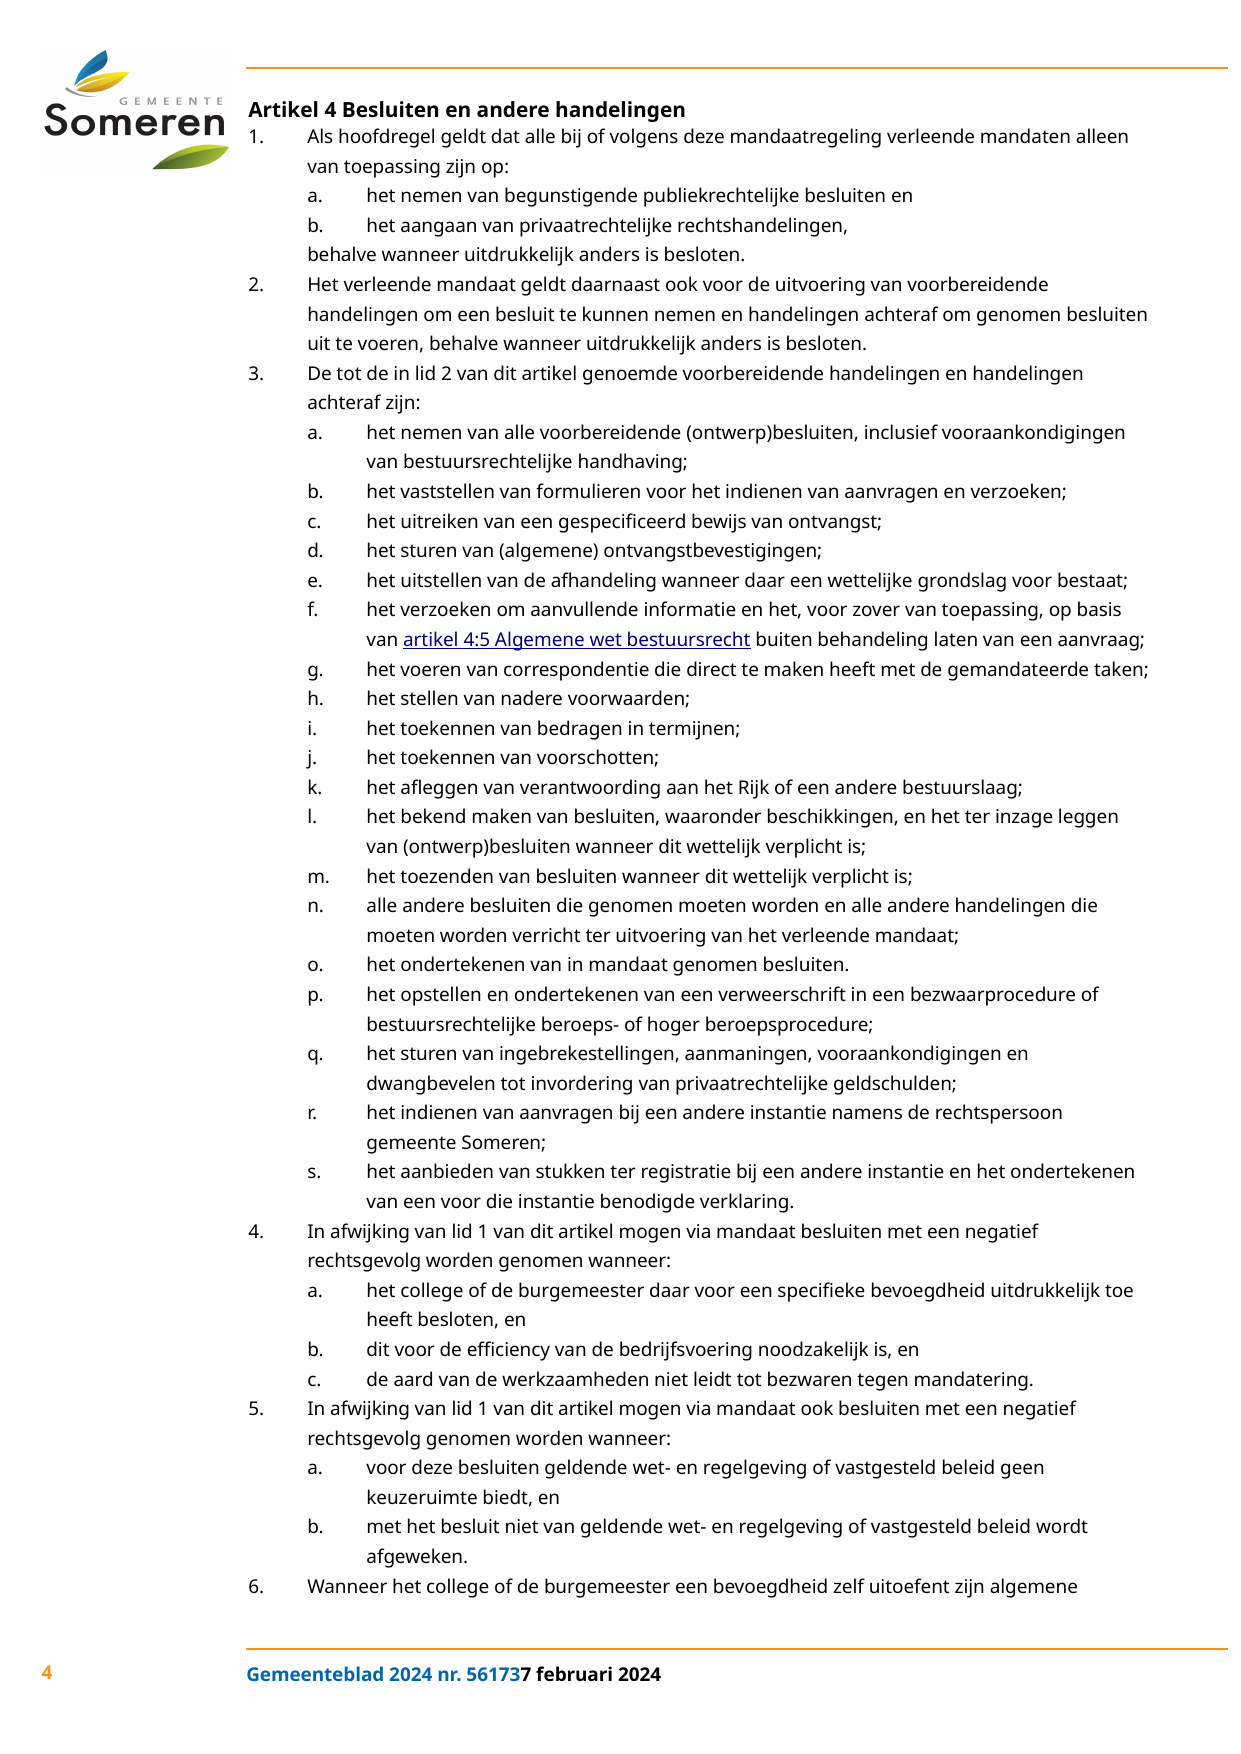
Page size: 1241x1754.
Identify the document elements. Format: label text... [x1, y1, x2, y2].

list het verzoeken om aanvullende informatie en het, voor zover van toepassing, op basis van artikel 4:5 Algemene wet bestuursrecht buiten behandeling laten van een aanvraag; [307, 597, 1152, 652]
list het uitstellen van de afhandeling wanneer daar een wettelijke grondslag voor bestaat; [307, 567, 1152, 593]
list het voeren van correspondentie die direct te maken heeft met de gemandateerde taken; [307, 656, 1152, 681]
list het nemen van alle voorbereidende (ontwerp)besluiten, inclusief vooraankondigingen van bestuursrechtelijke handhaving; [307, 419, 1152, 474]
list het opstellen en ondertekenen van een verweerschrift in een bezwaarprocedure of bestuursrechtelijke beroeps- of hoger beroepsprocedure; [307, 981, 1152, 1036]
list de aard van de werkzaamheden niet leidt tot bezwaren tegen mandatering. [307, 1366, 1152, 1391]
list het aanbieden van stukken ter registratie bij een andere instantie en het ondertekenen van een voor die instantie benodigde verklaring. [307, 1159, 1152, 1214]
picture [41, 47, 231, 172]
list Als hoofdregel geldt dat alle bij of volgens deze mandaatregeling verleende mandaten alleen van toepassing zijn op: [248, 123, 1152, 178]
list het toekennen van bedragen in termijnen; [307, 715, 1152, 741]
list het sturen van (algemene) ontvangstbevestigingen; [307, 537, 1152, 563]
list het nemen van begunstigende publiekrechtelijke besluiten en [307, 182, 1152, 208]
list het indienen van aanvragen bij een andere instantie namens de rechtspersoon gemeente Someren; [307, 1099, 1152, 1155]
list het toekennen van voorschotten; [307, 744, 1152, 770]
list het uitreiken van een gespecificeerd bewijs van ontvangst; [307, 508, 1152, 533]
list met het besluit niet van geldende wet- en regelgeving of vastgesteld beleid wordt afgeweken. [307, 1514, 1152, 1569]
list het ondertekenen van in mandaat genomen besluiten. [307, 952, 1152, 977]
list het afleggen van verantwoording aan het Rijk of een andere bestuurslaag; [307, 774, 1152, 800]
list voor deze besluiten geldende wet- en regelgeving of vastgesteld beleid geen keuzeruimte biedt, en [307, 1454, 1152, 1510]
list het stellen van nadere voorwaarden; [307, 685, 1152, 711]
list In afwijking van lid 1 van dit artikel mogen via mandaat besluiten met een negatief rechtsgevolg worden genomen wanneer: [248, 1218, 1152, 1273]
list het bekend maken van besluiten, waaronder beschikkingen, en het ter inzage leggen van (ontwerp)besluiten wanneer dit wettelijk verplicht is; [307, 804, 1152, 859]
list De tot de in lid 2 van dit artikel genoemde voorbereidende handelingen en handelingen achteraf zijn: [248, 360, 1152, 415]
list het aangaan van privaatrechtelijke rechtshandelingen, [307, 212, 1152, 238]
list behalve wanneer uitdrukkelijk anders is besloten. [248, 242, 1152, 267]
list het toezenden van besluiten wanneer dit wettelijk verplicht is; [307, 863, 1152, 888]
list het vaststellen van formulieren voor het indienen van aanvragen en verzoeken; [307, 478, 1152, 504]
text Artikel 4 Besluiten en andere handelingen [248, 95, 1152, 123]
list alle andere besluiten die genomen moeten worden en alle andere handelingen die moeten worden verricht ter uitvoering van het verleende mandaat; [307, 892, 1152, 948]
list het college of de burgemeester daar voor een specifieke bevoegdheid uitdrukkelijk toe heeft besloten, en [307, 1277, 1152, 1332]
list Het verleende mandaat geldt daarnaast ook voor de uitvoering van voorbereidende handelingen om een besluit te kunnen nemen en handelingen achteraf om genomen besluiten uit te voeren, behalve wanneer uitdrukkelijk anders is besloten. [248, 271, 1152, 356]
list dit voor de efficiency van de bedrijfsvoering noodzakelijk is, en [307, 1336, 1152, 1362]
list In afwijking van lid 1 van dit artikel mogen via mandaat ook besluiten met een negatief rechtsgevolg genomen worden wanneer: [248, 1395, 1152, 1451]
list het sturen van ingebrekestellingen, aanmaningen, vooraankondigingen en dwangbevelen tot invordering van privaatrechtelijke geldschulden; [307, 1040, 1152, 1096]
list Wanneer het college of de burgemeester een bevoegdheid zelf uitoefent zijn algemene [248, 1573, 1152, 1598]
